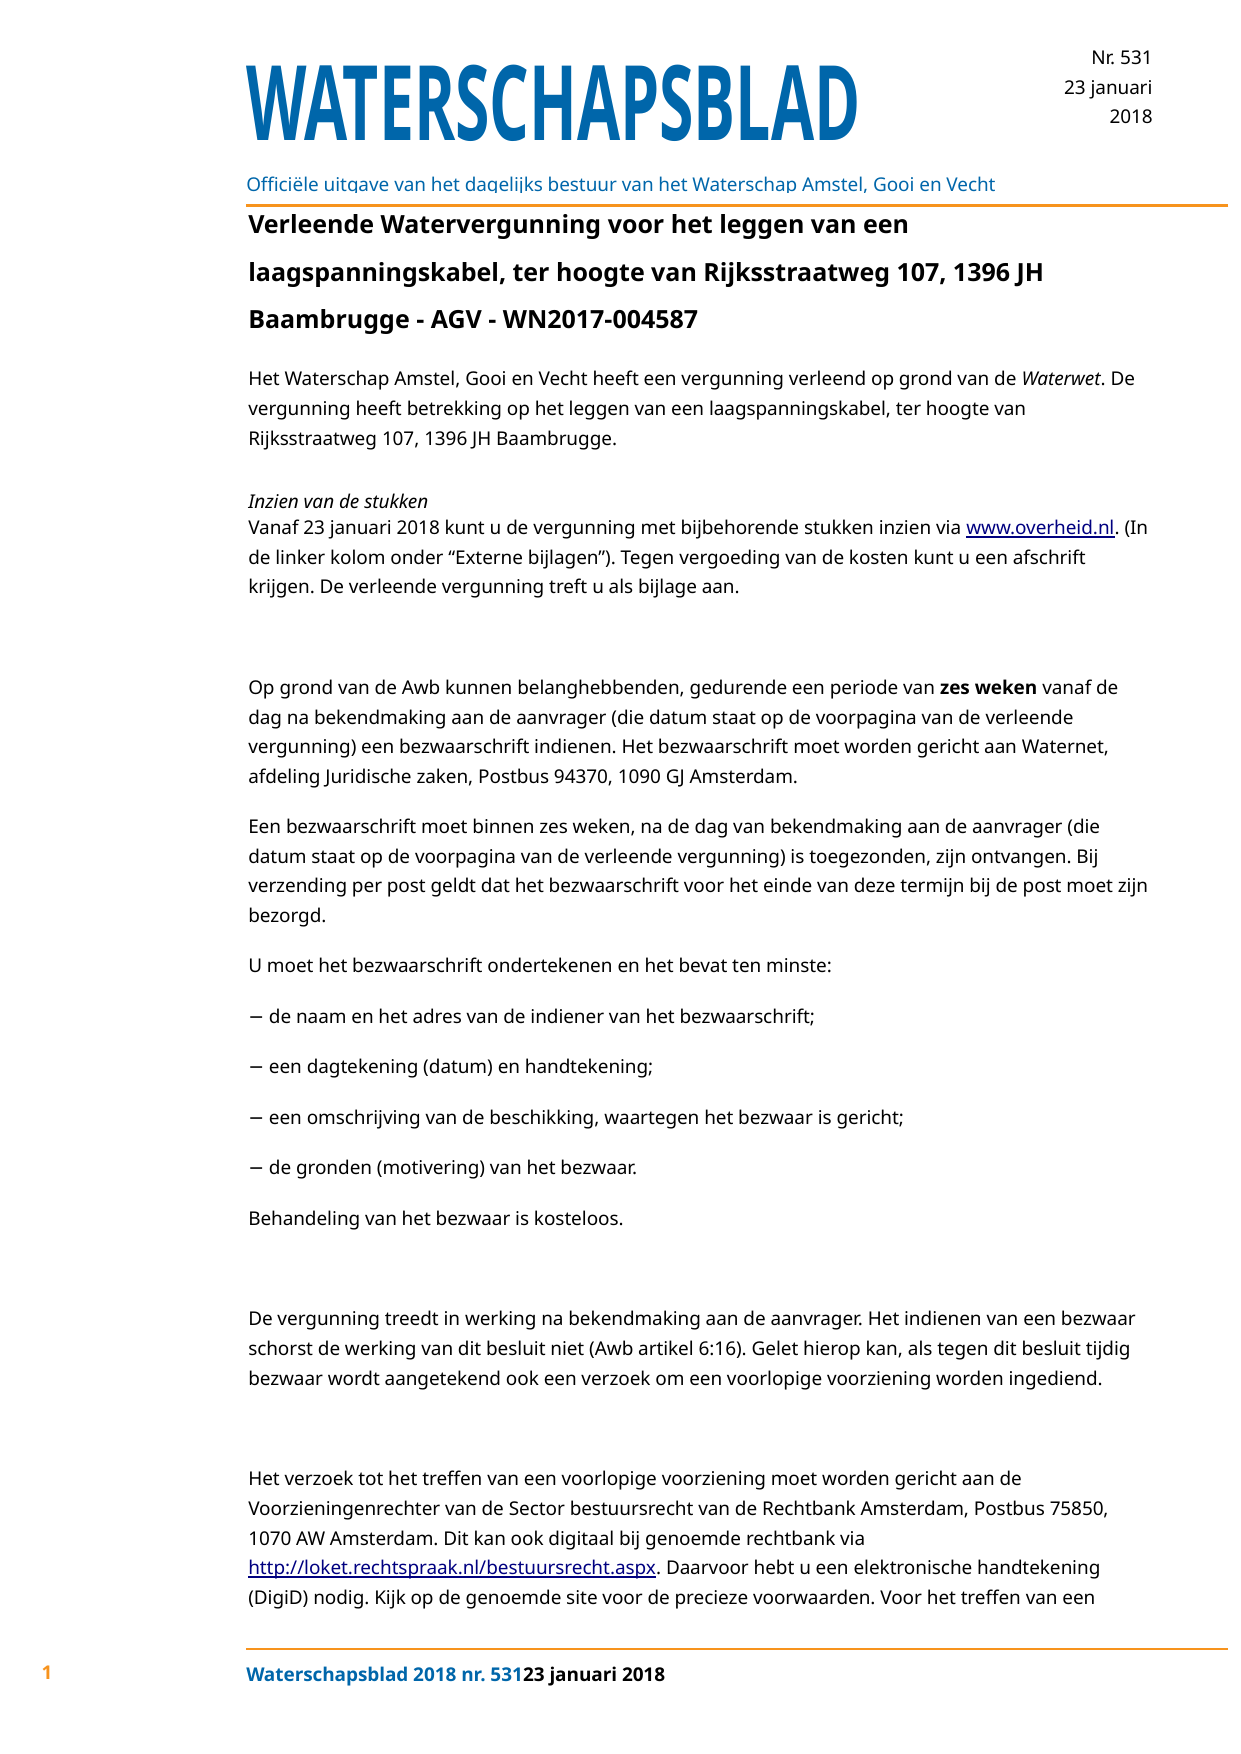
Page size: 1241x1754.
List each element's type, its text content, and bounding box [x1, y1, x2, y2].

text Een bezwaarschrift moet binnen zes weken, na de dag van bekendmaking aan de aanvrager (die datum staat op de voorpagina van de verleende vergunning) is toegezonden, zijn ontvangen. Bij verzending per post geldt dat het bezwaarschrift voor het einde van deze termijn bij de post moet zijn bezorgd. [248, 813, 1152, 928]
text Verleende Watervergunning voor het leggen van een laagspanningskabel, ter hoogte van Rijksstraatweg 107, 1396 JH Baambrugge - AGV - WN2017-004587 [248, 207, 1152, 336]
text − een omschrijving van de beschikking, waartegen het bezwaar is gericht; [248, 1104, 1152, 1130]
text Het verzoek tot het treffen van een voorlopige voorziening moet worden gericht aan de Voorzieningenrechter van de Sector bestuursrecht van de Rechtbank Amsterdam, Postbus 75850, 1070 AW Amsterdam. Dit kan ook digitaal bij genoemde rechtbank via http://loket.rechtspraak.nl/bestuursrecht.aspx. Daarvoor hebt u een elektronische handtekening (DigiD) nodig. Kijk op de genoemde site voor de precieze voorwaarden. Voor het treffen van een [248, 1466, 1152, 1610]
text Inzien van de stukken [248, 489, 1152, 514]
text U moet het bezwaarschrift ondertekenen en het bevat ten minste: [248, 953, 1152, 978]
text − een dagtekening (datum) en handtekening; [248, 1053, 1152, 1079]
text De vergunning treedt in werking na bekendmaking aan de aanvrager. Het indienen van een bezwaar schorst de werking van dit besluit niet (Awb artikel 6:16). Gelet hierop kan, als tegen dit besluit tijdig bezwaar wordt aangetekend ook een verzoek om een voorlopige voorziening worden ingediend. [248, 1306, 1152, 1391]
text Op grond van de Awb kunnen belanghebbenden, gedurende een periode van zes weken vanaf de dag na bekendmaking aan de aanvrager (die datum staat op de voorpagina van de verleende vergunning) een bezwaarschrift indienen. Het bezwaarschrift moet worden gericht aan Waternet, afdeling Juridische zaken, Postbus 94370, 1090 GJ Amsterdam. [248, 674, 1152, 789]
text − de gronden (motivering) van het bezwaar. [248, 1154, 1152, 1180]
text Het Waterschap Amstel, Gooi en Vecht heeft een vergunning verleend op grond van de Waterwet. De vergunning heeft betrekking op het leggen van een laagspanningskabel, ter hoogte van Rijksstraatweg 107, 1396 JH Baambrugge. [248, 366, 1152, 450]
text Vanaf 23 januari 2018 kunt u de vergunning met bijbehorende stukken inzien via www.overheid.nl. (In de linker kolom onder “Externe bijlagen”). Tegen vergoeding van de kosten kunt u een afschrift krijgen. De verleende vergunning treft u als bijlage aan. [248, 514, 1152, 599]
text Behandeling van het bezwaar is kosteloos. [248, 1205, 1152, 1231]
text − de naam en het adres van de indiener van het bezwaarschrift; [248, 1003, 1152, 1029]
picture [41, 47, 231, 172]
